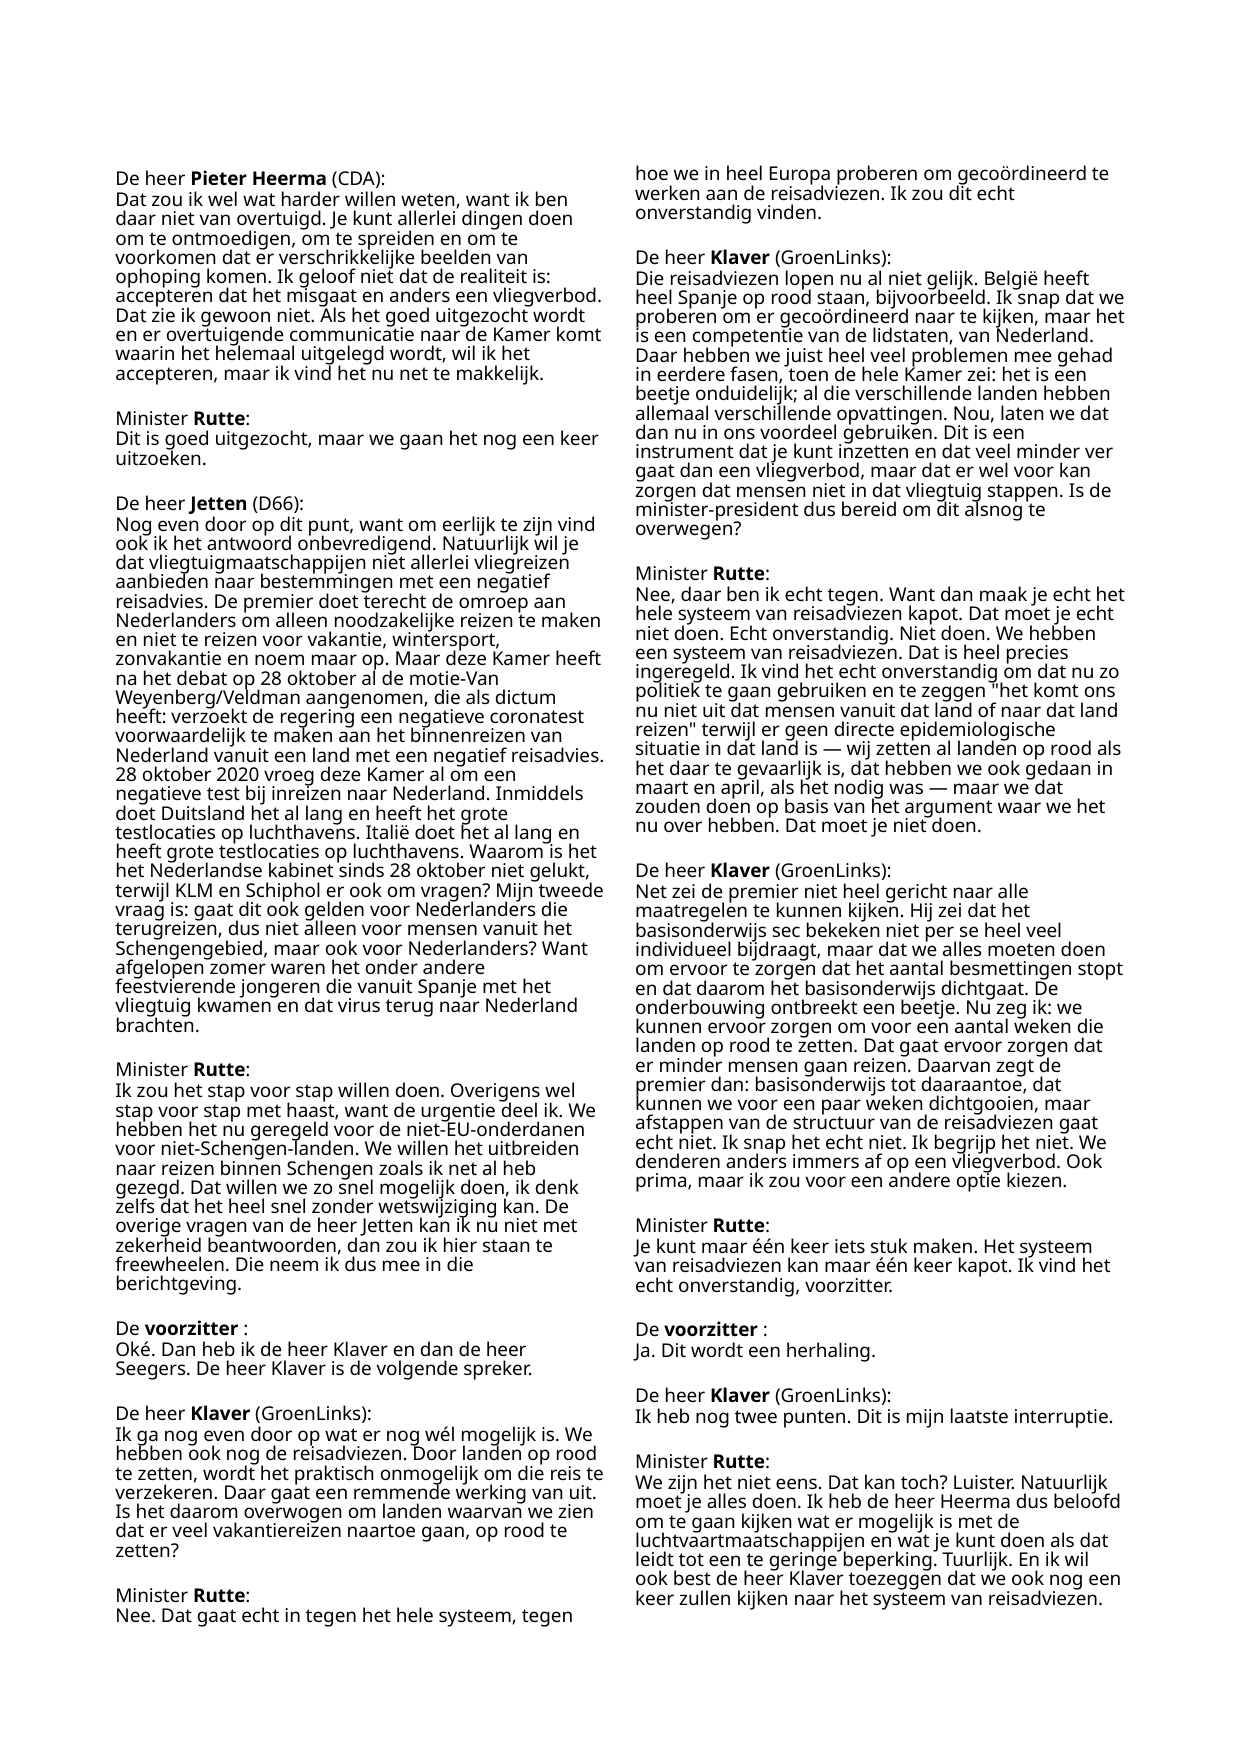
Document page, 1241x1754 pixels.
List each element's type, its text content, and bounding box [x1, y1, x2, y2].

text De heer Pieter Heerma (CDA): [115, 165, 605, 191]
text De heer Klaver (GroenLinks): [635, 1382, 1125, 1408]
text Die reisadviezen lopen nu al niet gelijk. België heeft heel Spanje op rood staan, bijvoorbeeld. Ik snap dat we proberen om er gecoördineerd naar te kijken, maar het is een competentie van de lidstaten, van Nederland. Daar hebben we juist heel veel problemen mee gehad in eerdere fasen, toen de hele Kamer zei: het is een beetje onduidelijk; al die verschillende landen hebben allemaal verschillende opvattingen. Nou, laten we dat dan nu in ons voordeel gebruiken. Dit is een instrument dat je kunt inzetten en dat veel minder ver gaat dan een vliegverbod, maar dat er wel voor kan zorgen dat mensen niet in dat vliegtuig stappen. Is de minister-president dus bereid om dit alsnog te overwegen? [635, 270, 1125, 539]
text Ja. Dit wordt een herhaling. [635, 1342, 1125, 1362]
text Je kunt maar één keer iets stuk maken. Het systeem van reisadviezen kan maar één keer kapot. Ik vind het echt onverstandig, voorzitter. [635, 1238, 1125, 1296]
text Nee. Dat gaat echt in tegen het hele systeem, tegen [115, 1607, 605, 1627]
text De heer Jetten (D66): [115, 490, 605, 516]
text We zijn het niet eens. Dat kan toch? Luister. Natuurlijk moet je alles doen. Ik heb de heer Heerma dus beloofd om te gaan kijken wat er mogelijk is met de luchtvaartmaatschappijen en wat je kunt doen als dat leidt tot een te geringe beperking. Tuurlijk. En ik wil ook best de heer Klaver toezeggen dat we ook nog een keer zullen kijken naar het systeem van reisadviezen. [635, 1474, 1125, 1609]
text De heer Klaver (GroenLinks): [635, 244, 1125, 270]
text Ik ga nog even door op wat er nog wél mogelijk is. We hebben ook nog de reisadviezen. Door landen op rood te zetten, wordt het praktisch onmogelijk om die reis te verzekeren. Daar gaat een remmende werking van uit. Is het daarom overwogen om landen waarvan we zien dat er veel vakantiereizen naartoe gaan, op rood te zetten? [115, 1426, 605, 1561]
text De heer Klaver (GroenLinks): [115, 1400, 605, 1426]
text Minister Rutte: [115, 1057, 605, 1082]
text Nee, daar ben ik echt tegen. Want dan maak je echt het hele systeem van reisadviezen kapot. Dat moet je echt niet doen. Echt onverstandig. Niet doen. We hebben een systeem van reisadviezen. Dat is heel precies ingeregeld. Ik vind het echt onverstandig om dat nu zo politiek te gaan gebruiken en te zeggen "het komt ons nu niet uit dat mensen vanuit dat land of naar dat land reizen" terwijl er geen directe epidemiologische situatie in dat land is — wij zetten al landen op rood als het daar te gevaarlijk is, dat hebben we ook gedaan in maart en april, als het nodig was — maar we dat zouden doen op basis van het argument waar we het nu over hebben. Dat moet je niet doen. [635, 586, 1125, 837]
text hoe we in heel Europa proberen om gecoördineerd te werken aan de reisadviezen. Ik zou dit echt onverstandig vinden. [635, 165, 1125, 223]
text Nog even door op dit punt, want om eerlijk te zijn vind ook ik het antwoord onbevredigend. Natuurlijk wil je dat vliegtuigmaatschappijen niet allerlei vliegreizen aanbieden naar bestemmingen met een negatief reisadvies. De premier doet terecht de omroep aan Nederlanders om alleen noodzakelijke reizen te maken en niet te reizen voor vakantie, wintersport, zonvakantie en noem maar op. Maar deze Kamer heeft na het debat op 28 oktober al de motie-Van Weyenberg/Veldman aangenomen, die als dictum heeft: verzoekt de regering een negatieve coronatest voorwaardelijk te maken aan het binnenreizen van Nederland vanuit een land met een negatief reisadvies. 28 oktober 2020 vroeg deze Kamer al om een negatieve test bij inreizen naar Nederland. Inmiddels doet Duitsland het al lang en heeft het grote testlocaties op luchthavens. Italië doet het al lang en heeft grote testlocaties op luchthavens. Waarom is het het Nederlandse kabinet sinds 28 oktober niet gelukt, terwijl KLM en Schiphol er ook om vragen? Mijn tweede vraag is: gaat dit ook gelden voor Nederlanders die terugreizen, dus niet alleen voor mensen vanuit het Schengengebied, maar ook voor Nederlanders? Want afgelopen zomer waren het onder andere feestvierende jongeren die vanuit Spanje met het vliegtuig kwamen en dat virus terug naar Nederland brachten. [115, 516, 605, 1036]
text De voorzitter : [635, 1317, 1125, 1342]
text Minister Rutte: [115, 405, 605, 430]
text De heer Klaver (GroenLinks): [635, 857, 1125, 883]
text Ik heb nog twee punten. Dit is mijn laatste interruptie. [635, 1408, 1125, 1427]
text Oké. Dan heb ik de heer Klaver en dan de heer Seegers. De heer Klaver is de volgende spreker. [115, 1341, 605, 1379]
text Minister Rutte: [635, 1448, 1125, 1474]
text Dat zou ik wel wat harder willen weten, want ik ben daar niet van overtuigd. Je kunt allerlei dingen doen om te ontmoedigen, om te spreiden en om te voorkomen dat er verschrikkelijke beelden van ophoping komen. Ik geloof niet dat de realiteit is: accepteren dat het misgaat en anders een vliegverbod. Dat zie ik gewoon niet. Als het goed uitgezocht wordt en er overtuigende communicatie naar de Kamer komt waarin het helemaal uitgelegd wordt, wil ik het accepteren, maar ik vind het nu net te makkelijk. [115, 191, 605, 384]
text Minister Rutte: [635, 1212, 1125, 1238]
text De voorzitter : [115, 1315, 605, 1341]
text Minister Rutte: [115, 1582, 605, 1607]
text Net zei de premier niet heel gericht naar alle maatregelen te kunnen kijken. Hij zei dat het basisonderwijs sec bekeken niet per se heel veel individueel bijdraagt, maar dat we alles moeten doen om ervoor te zorgen dat het aantal besmettingen stopt en dat daarom het basisonderwijs dichtgaat. De onderbouwing ontbreekt een beetje. Nu zeg ik: we kunnen ervoor zorgen om voor een aantal weken die landen op rood te zetten. Dat gaat ervoor zorgen dat er minder mensen gaan reizen. Daarvan zegt de premier dan: basisonderwijs tot daaraantoe, dat kunnen we voor een paar weken dichtgooien, maar afstappen van de structuur van de reisadviezen gaat echt niet. Ik snap het echt niet. Ik begrijp het niet. We denderen anders immers af op een vliegverbod. Ook prima, maar ik zou voor een andere optie kiezen. [635, 883, 1125, 1191]
text Dit is goed uitgezocht, maar we gaan het nog een keer uitzoeken. [115, 430, 605, 469]
text Minister Rutte: [635, 560, 1125, 586]
text Ik zou het stap voor stap willen doen. Overigens wel stap voor stap met haast, want de urgentie deel ik. We hebben het nu geregeld voor de niet-EU-onderdanen voor niet-Schengen-landen. We willen het uitbreiden naar reizen binnen Schengen zoals ik net al heb gezegd. Dat willen we zo snel mogelijk doen, ik denk zelfs dat het heel snel zonder wetswijziging kan. De overige vragen van de heer Jetten kan ik nu niet met zekerheid beantwoorden, dan zou ik hier staan te freewheelen. Die neem ik dus mee in die berichtgeving. [115, 1082, 605, 1294]
